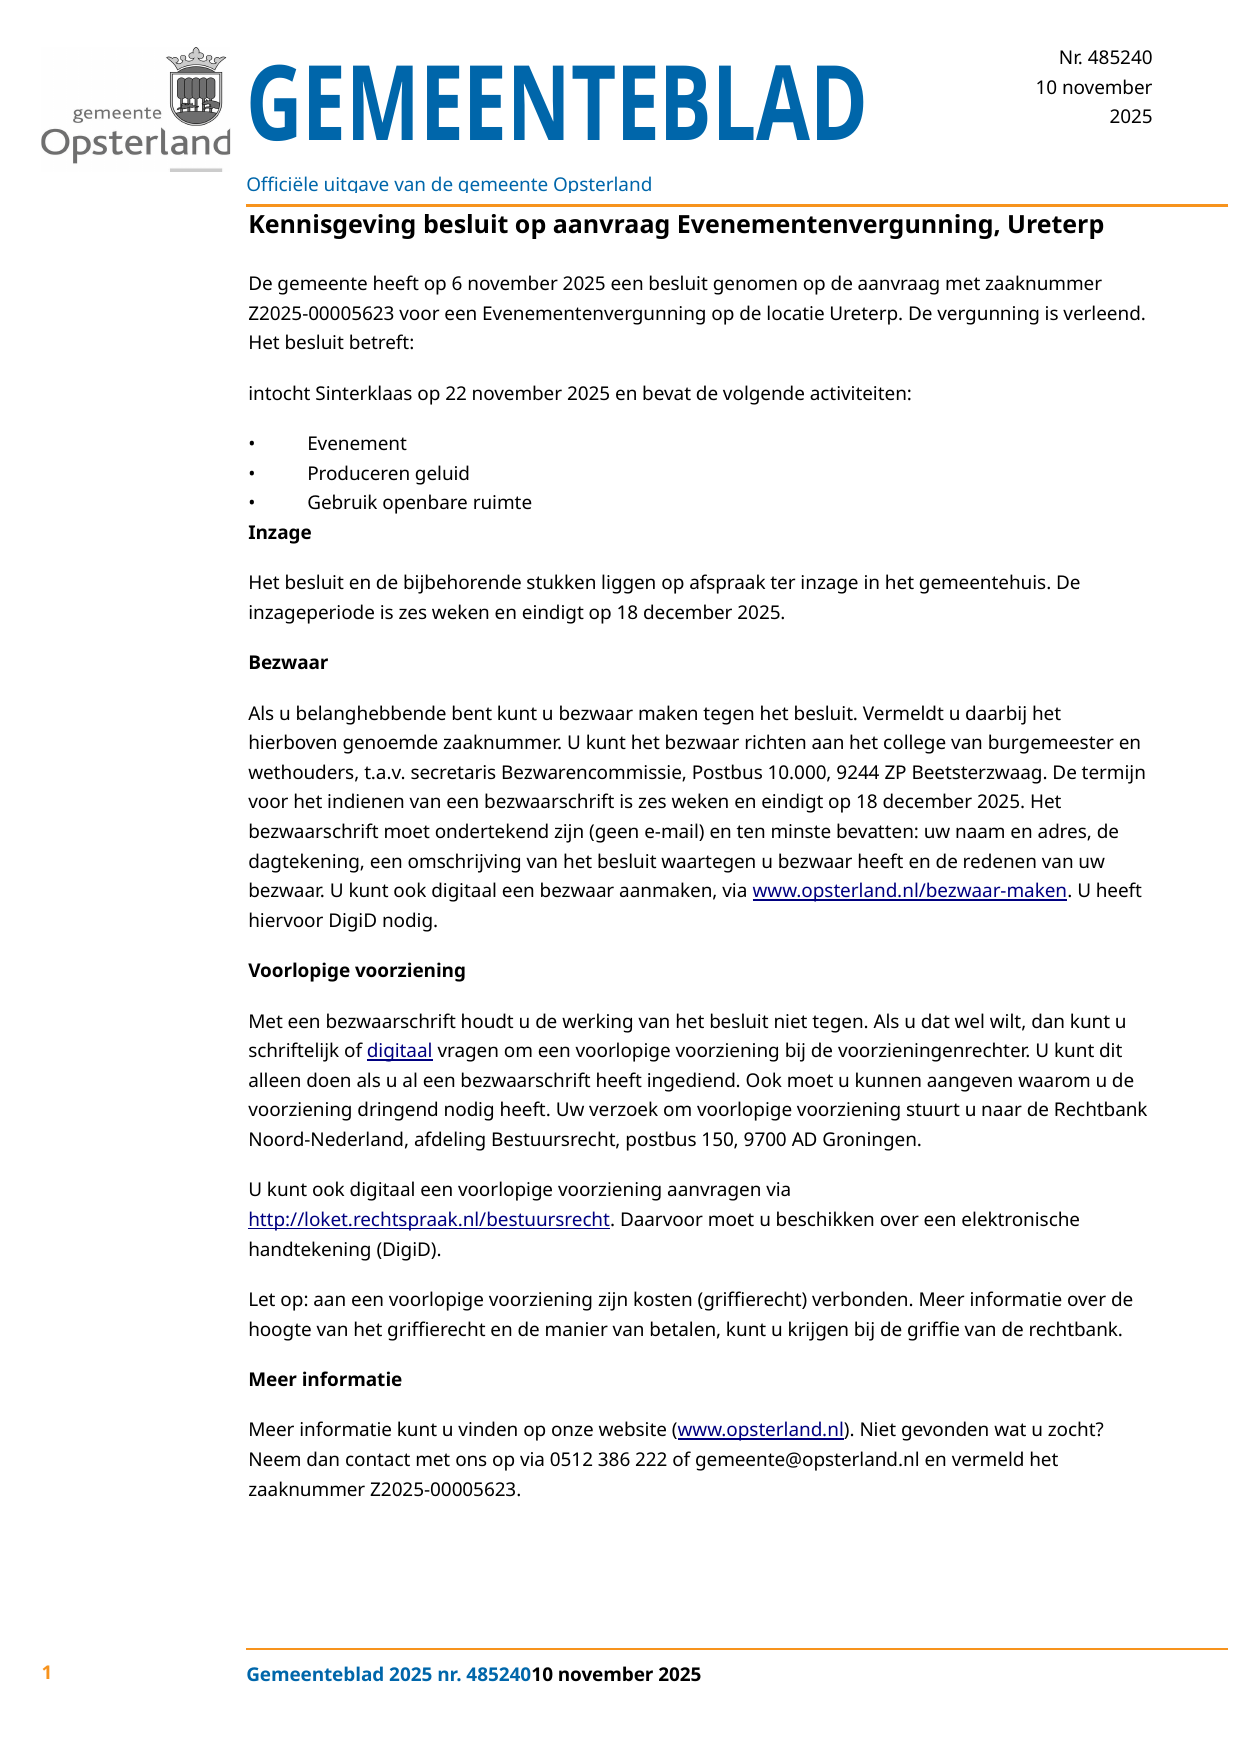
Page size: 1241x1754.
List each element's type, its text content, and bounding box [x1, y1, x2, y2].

text Het besluit en de bijbehorende stukken liggen op afspraak ter inzage in het gemeentehuis. De inzageperiode is zes weken en eindigt op 18 december 2025. [248, 569, 1152, 625]
text Meer informatie [248, 1366, 1152, 1392]
text De gemeente heeft op 6 november 2025 een besluit genomen op de aanvraag met zaaknummer Z2025-00005623 voor een Evenementenvergunning op de locatie Ureterp. De vergunning is verleend. Het besluit betreft: [248, 270, 1152, 355]
text Bezwaar [248, 649, 1152, 675]
text Meer informatie kunt u vinden op onze website (www.opsterland.nl). Niet gevonden wat u zocht? Neem dan contact met ons op via 0512 386 222 of gemeente@opsterland.nl en vermeld het zaaknummer Z2025-00005623. [248, 1417, 1152, 1501]
text Voorlopige voorziening [248, 957, 1152, 983]
text Als u belanghebbende bent kunt u bezwaar maken tegen het besluit. Vermeldt u daarbij het hierboven genoemde zaaknummer. U kunt het bezwaar richten aan het college van burgemeester en wethouders, t.a.v. secretaris Bezwarencommissie, Postbus 10.000, 9244 ZP Beetsterzwaag. De termijn voor het indienen van een bezwaarschrift is zes weken en eindigt op 18 december 2025. Het bezwaarschrift moet ondertekend zijn (geen e-mail) en ten minste bevatten: uw naam en adres, de dagtekening, een omschrijving van het besluit waartegen u bezwaar heeft en de redenen van uw bezwaar. U kunt ook digitaal een bezwaar aanmaken, via www.opsterland.nl/bezwaar-maken. U heeft hiervoor DigiD nodig. [248, 700, 1152, 933]
text Kennisgeving besluit op aanvraag Evenementenvergunning, Ureterp [248, 207, 1152, 241]
list Evenement [248, 430, 1152, 456]
text U kunt ook digitaal een voorlopige voorziening aanvragen via http://loket.rechtspraak.nl/bestuursrecht. Daarvoor moet u beschikken over een elektronische handtekening (DigiD). [248, 1177, 1152, 1261]
text intocht Sinterklaas op 22 november 2025 en bevat de volgende activiteiten: [248, 380, 1152, 406]
picture [41, 47, 231, 172]
text Met een bezwaarschrift houdt u de werking van het besluit niet tegen. Als u dat wel wilt, dan kunt u schriftelijk of digitaal vragen om een voorlopige voorziening bij de voorzieningenrechter. U kunt dit alleen doen als u al een bezwaarschrift heeft ingediend. Ook moet u kunnen aangeven waarom u de voorziening dringend nodig heeft. Uw verzoek om voorlopige voorziening stuurt u naar de Rechtbank Noord-Nederland, afdeling Bestuursrecht, postbus 150, 9700 AD Groningen. [248, 1008, 1152, 1152]
list Produceren geluid [248, 460, 1152, 486]
text Inzage [248, 519, 1152, 545]
list Gebruik openbare ruimte [248, 489, 1152, 515]
text Let op: aan een voorlopige voorziening zijn kosten (griffierecht) verbonden. Meer informatie over de hoogte van het griffierecht en de manier van betalen, kunt u krijgen bij de griffie van de rechtbank. [248, 1286, 1152, 1341]
